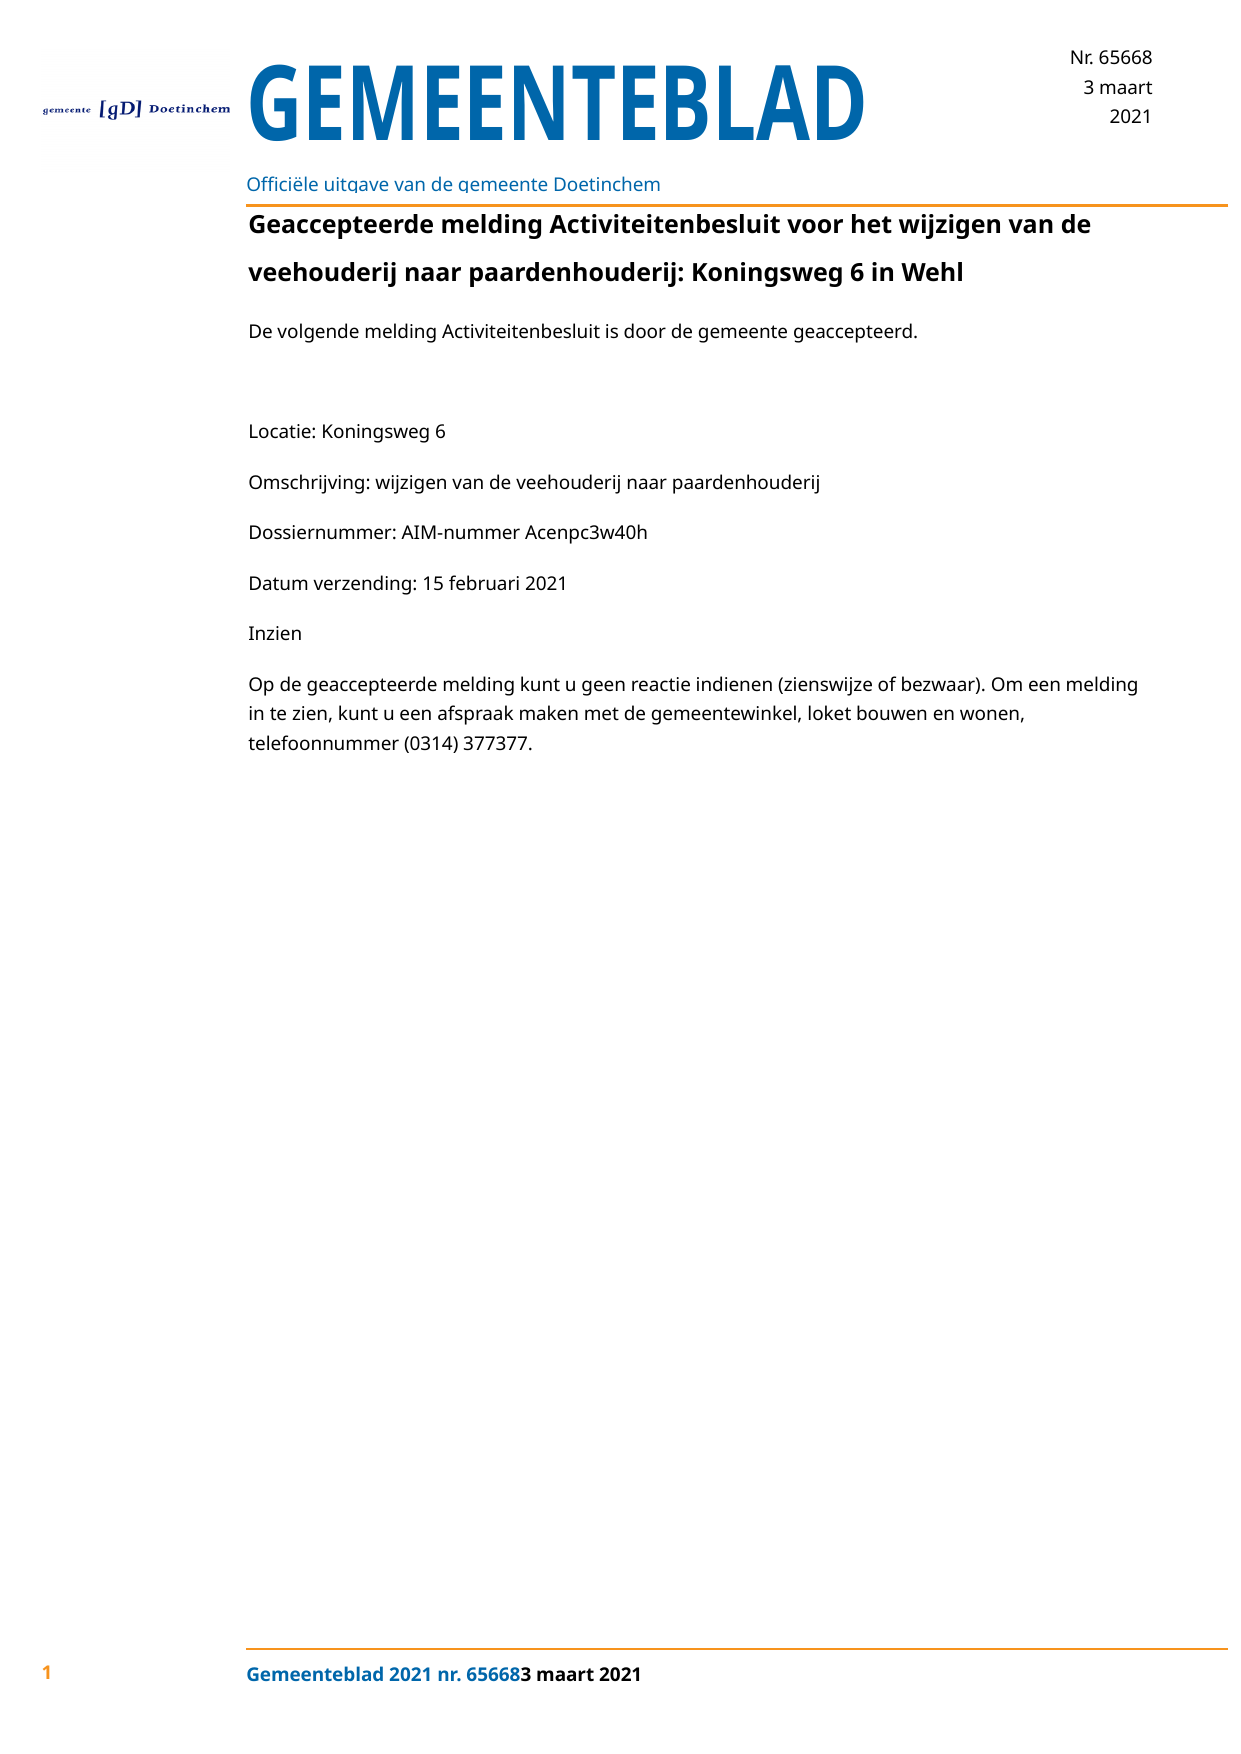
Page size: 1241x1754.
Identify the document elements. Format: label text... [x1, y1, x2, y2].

picture [41, 47, 231, 172]
text Geaccepteerde melding Activiteitenbesluit voor het wijzigen van de veehouderij naar paardenhouderij: Koningsweg 6 in Wehl [248, 207, 1152, 288]
text Dossiernummer: AIM-nummer Acenpc3w40h [248, 519, 1152, 545]
text Locatie: Koningsweg 6 [248, 419, 1152, 444]
text Datum verzending: 15 februari 2021 [248, 570, 1152, 596]
text Inzien [248, 620, 1152, 646]
text Op de geaccepteerde melding kunt u geen reactie indienen (zienswijze of bezwaar). Om een melding in te zien, kunt u een afspraak maken met de gemeentewinkel, loket bouwen en wonen, telefoonnummer (0314) 377377. [248, 671, 1152, 756]
text De volgende melding Activiteitenbesluit is door de gemeente geaccepteerd. [248, 318, 1152, 344]
text Omschrijving: wijzigen van de veehouderij naar paardenhouderij [248, 469, 1152, 495]
